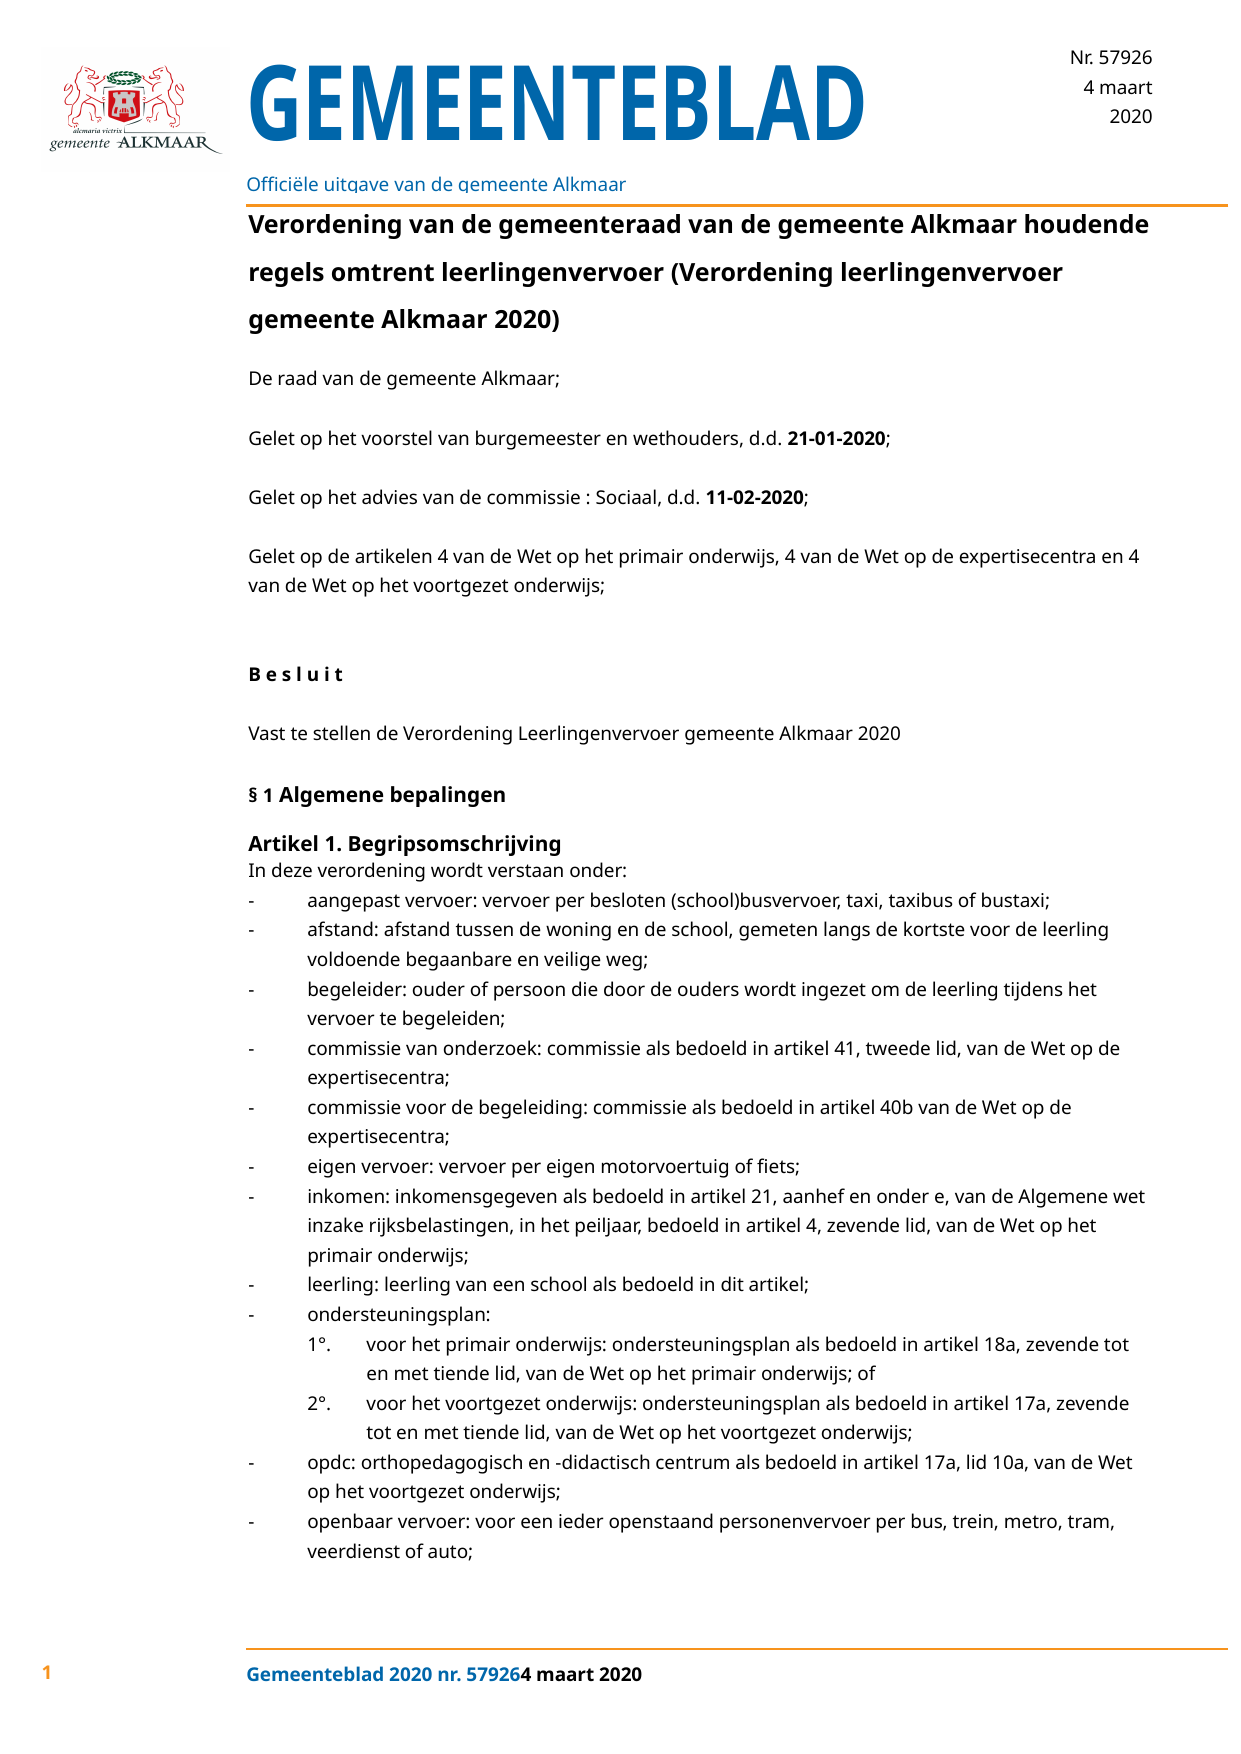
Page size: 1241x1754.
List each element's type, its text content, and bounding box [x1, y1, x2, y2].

list voor het primair onderwijs: ondersteuningsplan als bedoeld in artikel 18a, zevende tot en met tiende lid, van de Wet op het primair onderwijs; of [307, 1331, 1152, 1386]
text Gelet op de artikelen 4 van de Wet op het primair onderwijs, 4 van de Wet op de expertisecentra en 4 van de Wet op het voortgezet onderwijs; [248, 543, 1152, 598]
list ondersteuningsplan: [248, 1301, 1152, 1327]
list eigen vervoer: vervoer per eigen motorvoertuig of fiets; [248, 1153, 1152, 1179]
list commissie voor de begeleiding: commissie als bedoeld in artikel 40b van de Wet op de expertisecentra; [248, 1094, 1152, 1149]
list begeleider: ouder of persoon die door de ouders wordt ingezet om de leerling tijdens het vervoer te begeleiden; [248, 976, 1152, 1031]
list leerling: leerling van een school als bedoeld in dit artikel; [248, 1272, 1152, 1297]
list commissie van onderzoek: commissie als bedoeld in artikel 41, tweede lid, van de Wet op de expertisecentra; [248, 1035, 1152, 1090]
list opdc: orthopedagogisch en -didactisch centrum als bedoeld in artikel 17a, lid 10a, van de Wet op het voortgezet onderwijs; [248, 1449, 1152, 1504]
text B e s l u i t [248, 661, 1152, 687]
text Vast te stellen de Verordening Leerlingenvervoer gemeente Alkmaar 2020 [248, 721, 1152, 746]
list aangepast vervoer: vervoer per besloten (school)busvervoer, taxi, taxibus of bustaxi; [248, 887, 1152, 913]
text De raad van de gemeente Alkmaar; [248, 366, 1152, 391]
list openbaar vervoer: voor een ieder openstaand personenvervoer per bus, trein, metro, tram, veerdienst of auto; [248, 1508, 1152, 1563]
text § 1 Algemene bepalingen [248, 780, 1152, 808]
text Verordening van de gemeenteraad van de gemeente Alkmaar houdende regels omtrent leerlingenvervoer (Verordening leerlingenvervoer gemeente Alkmaar 2020) [248, 207, 1152, 336]
text Artikel 1. Begripsomschrijving [248, 829, 1152, 857]
list inkomen: inkomensgegeven als bedoeld in artikel 21, aanhef en onder e, van de Algemene wet inzake rijksbelastingen, in het peiljaar, bedoeld in artikel 4, zevende lid, van de Wet op het primair onderwijs; [248, 1183, 1152, 1268]
text In deze verordening wordt verstaan onder: [248, 857, 1152, 883]
text Gelet op het voorstel van burgemeester en wethouders, d.d. 21-01-2020; [248, 425, 1152, 450]
list voor het voortgezet onderwijs: ondersteuningsplan als bedoeld in artikel 17a, zevende tot en met tiende lid, van de Wet op het voortgezet onderwijs; [307, 1390, 1152, 1445]
text Gelet op het advies van de commissie : Sociaal, d.d. 11-02-2020; [248, 484, 1152, 509]
picture [41, 47, 231, 172]
list afstand: afstand tussen de woning en de school, gemeten langs de kortste voor de leerling voldoende begaanbare en veilige weg; [248, 917, 1152, 972]
